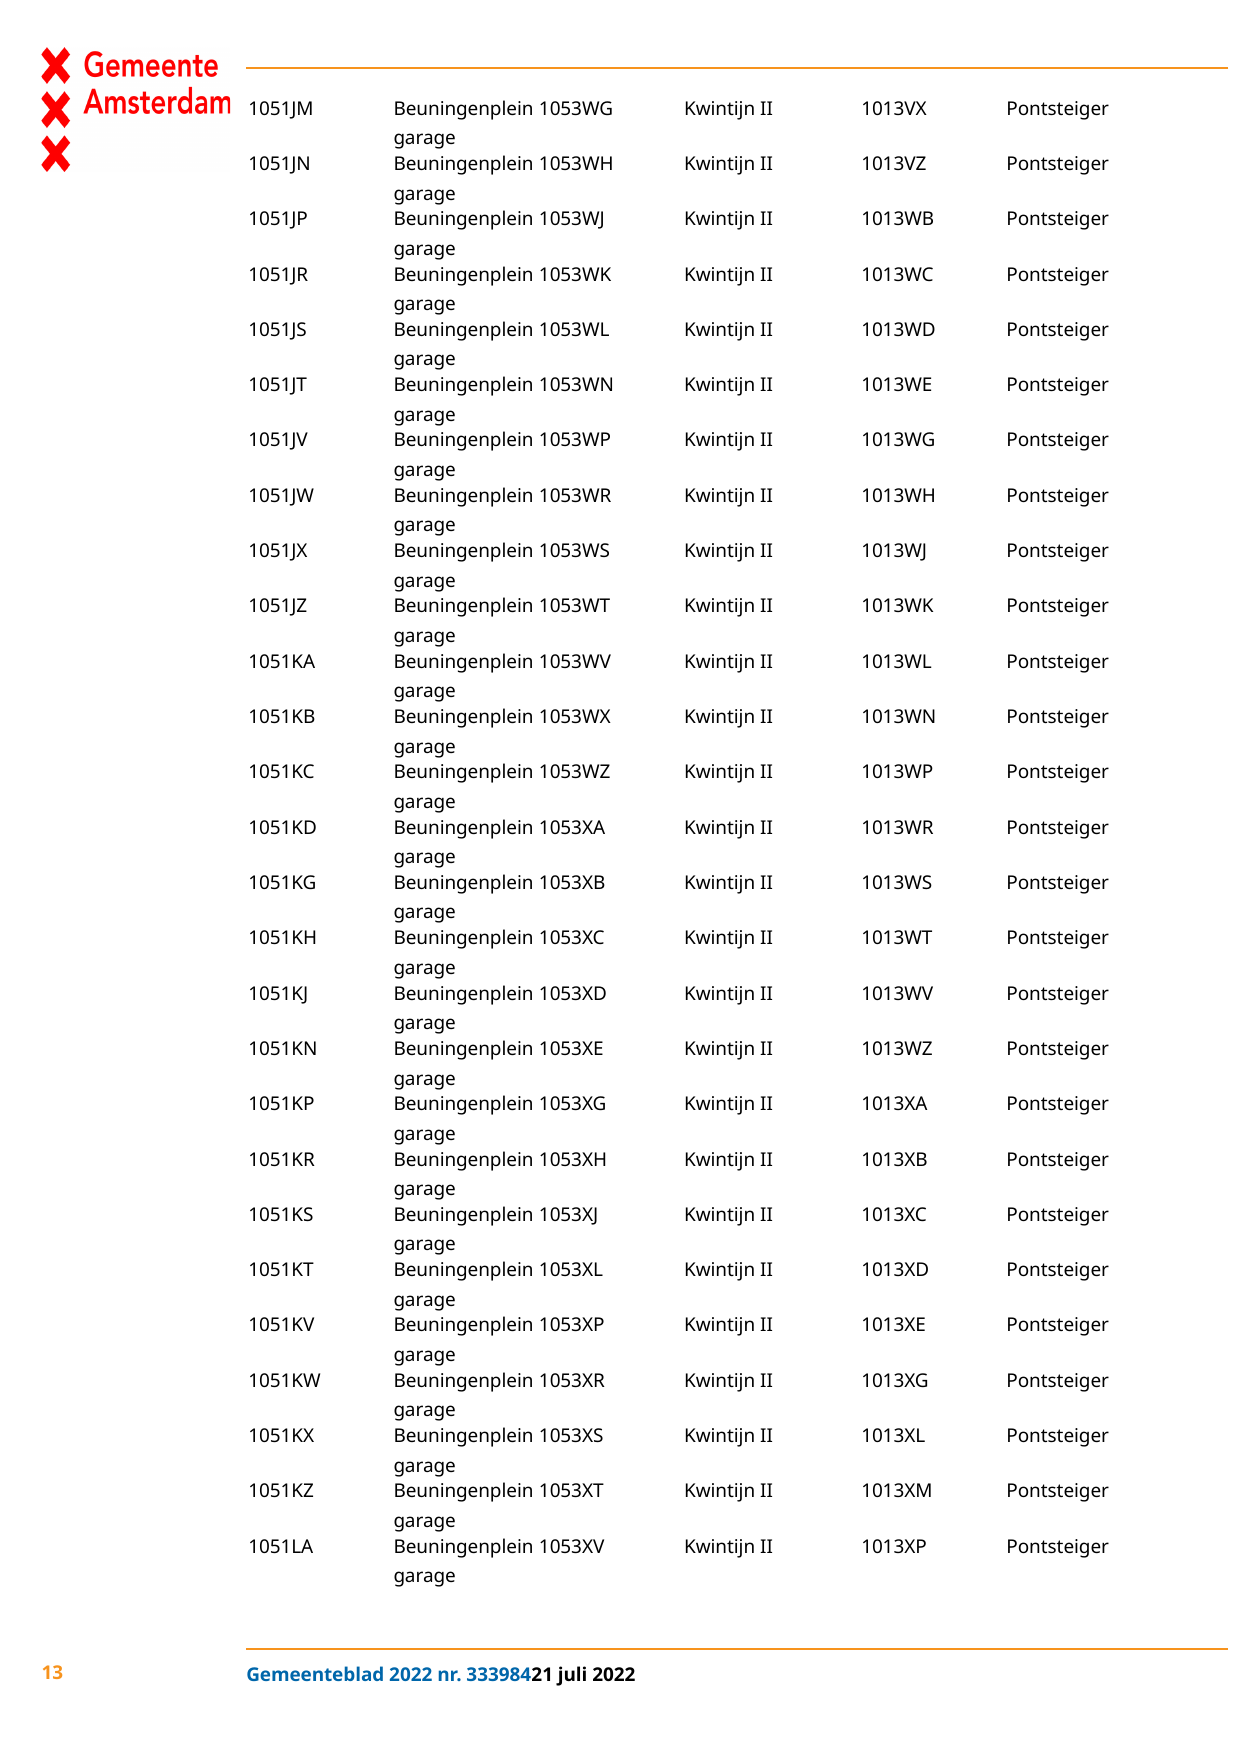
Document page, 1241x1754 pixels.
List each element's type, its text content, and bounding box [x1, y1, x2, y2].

table_cell Beuningenplein garage [393, 648, 539, 703]
table_cell Pontsteiger [1006, 205, 1152, 261]
table_cell 1053XD [539, 980, 684, 1035]
table_cell Pontsteiger [1006, 1201, 1152, 1256]
table_cell Beuningenplein garage [393, 95, 539, 150]
table_cell Pontsteiger [1006, 1035, 1152, 1090]
table_cell 1013XP [861, 1533, 1006, 1588]
table_cell 1053XV [539, 1533, 684, 1588]
table_cell 1051KW [248, 1367, 393, 1422]
table_cell Kwintijn II [684, 1146, 861, 1201]
table_cell Beuningenplein garage [393, 980, 539, 1035]
table_cell Beuningenplein garage [393, 759, 539, 814]
table_cell 1053XL [539, 1256, 684, 1312]
table_cell 1051KG [248, 869, 393, 924]
table_cell 1051JS [248, 316, 393, 371]
table_cell Pontsteiger [1006, 371, 1152, 427]
table_cell 1013WN [861, 703, 1006, 758]
table_cell 1013WP [861, 759, 1006, 814]
table_cell Kwintijn II [684, 150, 861, 205]
table_cell Kwintijn II [684, 482, 861, 537]
table_cell Beuningenplein garage [393, 371, 539, 427]
table_cell 1053WJ [539, 205, 684, 261]
table_cell Kwintijn II [684, 427, 861, 482]
table_cell 1053WV [539, 648, 684, 703]
table_cell 1013WE [861, 371, 1006, 427]
table_cell Beuningenplein garage [393, 925, 539, 980]
table_cell 1013WG [861, 427, 1006, 482]
table_cell 1051JM [248, 95, 393, 150]
table_cell 1013WC [861, 261, 1006, 316]
table_cell 1051KA [248, 648, 393, 703]
table_cell 1053WR [539, 482, 684, 537]
table_cell 1051KR [248, 1146, 393, 1201]
table_cell 1053XH [539, 1146, 684, 1201]
table_cell Kwintijn II [684, 593, 861, 648]
table_cell 1051KP [248, 1090, 393, 1146]
table_cell 1013XA [861, 1090, 1006, 1146]
table_cell Pontsteiger [1006, 980, 1152, 1035]
table_cell 1053WZ [539, 759, 684, 814]
table_cell 1051KS [248, 1201, 393, 1256]
table_cell Beuningenplein garage [393, 427, 539, 482]
table_cell Kwintijn II [684, 1256, 861, 1312]
table_cell 1013XC [861, 1201, 1006, 1256]
picture [41, 47, 231, 172]
table_cell Kwintijn II [684, 1422, 861, 1478]
table_cell Kwintijn II [684, 95, 861, 150]
table_cell Pontsteiger [1006, 1422, 1152, 1478]
table_cell Kwintijn II [684, 648, 861, 703]
table_cell Beuningenplein garage [393, 1146, 539, 1201]
table_cell 1013WH [861, 482, 1006, 537]
table_cell 1053XT [539, 1478, 684, 1533]
table_cell Beuningenplein garage [393, 703, 539, 758]
table_cell Pontsteiger [1006, 1312, 1152, 1367]
table_cell Pontsteiger [1006, 648, 1152, 703]
table_cell Pontsteiger [1006, 316, 1152, 371]
table_cell 1013WR [861, 814, 1006, 869]
table_cell 1053XC [539, 925, 684, 980]
table_cell 1013XB [861, 1146, 1006, 1201]
table_cell Kwintijn II [684, 703, 861, 758]
table_cell Pontsteiger [1006, 593, 1152, 648]
table_cell 1053XG [539, 1090, 684, 1146]
table_cell Beuningenplein garage [393, 1035, 539, 1090]
table_cell Kwintijn II [684, 925, 861, 980]
table_cell Beuningenplein garage [393, 814, 539, 869]
table_cell Beuningenplein garage [393, 316, 539, 371]
table_cell Beuningenplein garage [393, 482, 539, 537]
table_cell Beuningenplein garage [393, 1201, 539, 1256]
table_cell 1013XG [861, 1367, 1006, 1422]
table_cell Pontsteiger [1006, 759, 1152, 814]
table_cell Beuningenplein garage [393, 205, 539, 261]
table_cell 1013WD [861, 316, 1006, 371]
table_cell 1053XA [539, 814, 684, 869]
table_cell Pontsteiger [1006, 482, 1152, 537]
table_cell 1053XP [539, 1312, 684, 1367]
table_cell 1013XL [861, 1422, 1006, 1478]
table_cell 1051JX [248, 537, 393, 593]
table_cell 1051JW [248, 482, 393, 537]
table_cell 1013WV [861, 980, 1006, 1035]
table_cell 1051LA [248, 1533, 393, 1588]
table_cell Pontsteiger [1006, 1256, 1152, 1312]
table_cell Beuningenplein garage [393, 1090, 539, 1146]
table_cell Pontsteiger [1006, 869, 1152, 924]
table_cell 1053WP [539, 427, 684, 482]
table_cell Beuningenplein garage [393, 1312, 539, 1367]
table_cell 1053XE [539, 1035, 684, 1090]
table_cell Pontsteiger [1006, 925, 1152, 980]
table_cell 1051KN [248, 1035, 393, 1090]
table_cell 1013WT [861, 925, 1006, 980]
table_cell Pontsteiger [1006, 427, 1152, 482]
table_cell 1053XJ [539, 1201, 684, 1256]
table_cell Kwintijn II [684, 814, 861, 869]
table_cell Kwintijn II [684, 205, 861, 261]
table_cell Kwintijn II [684, 1090, 861, 1146]
table_cell 1051JR [248, 261, 393, 316]
table_cell 1051JP [248, 205, 393, 261]
table_cell 1051KJ [248, 980, 393, 1035]
table_cell 1013WK [861, 593, 1006, 648]
table_cell 1053XS [539, 1422, 684, 1478]
table_cell 1013XE [861, 1312, 1006, 1367]
table_cell 1051KX [248, 1422, 393, 1478]
table_cell Pontsteiger [1006, 261, 1152, 316]
table_cell Beuningenplein garage [393, 261, 539, 316]
table_cell 1051KV [248, 1312, 393, 1367]
table_cell 1013WJ [861, 537, 1006, 593]
table_cell Beuningenplein garage [393, 1533, 539, 1588]
table_cell Pontsteiger [1006, 95, 1152, 150]
table_cell 1053WX [539, 703, 684, 758]
table_cell Kwintijn II [684, 261, 861, 316]
table_cell Beuningenplein garage [393, 1367, 539, 1422]
table_cell Pontsteiger [1006, 1478, 1152, 1533]
table_cell Beuningenplein garage [393, 869, 539, 924]
table_cell 1051KZ [248, 1478, 393, 1533]
table_cell 1053WL [539, 316, 684, 371]
table_cell Kwintijn II [684, 537, 861, 593]
table_cell Pontsteiger [1006, 1533, 1152, 1588]
table_cell 1051JN [248, 150, 393, 205]
table_cell Pontsteiger [1006, 703, 1152, 758]
table_cell Kwintijn II [684, 316, 861, 371]
table_cell 1053WT [539, 593, 684, 648]
table_cell Beuningenplein garage [393, 150, 539, 205]
table_cell Kwintijn II [684, 1478, 861, 1533]
table_cell Pontsteiger [1006, 1367, 1152, 1422]
table_cell Beuningenplein garage [393, 1478, 539, 1533]
table_cell 1013WB [861, 205, 1006, 261]
table_cell 1051KT [248, 1256, 393, 1312]
table_cell 1053WH [539, 150, 684, 205]
table_cell Pontsteiger [1006, 1090, 1152, 1146]
table_cell Kwintijn II [684, 759, 861, 814]
table_cell 1051KH [248, 925, 393, 980]
table_cell 1051KC [248, 759, 393, 814]
table_cell Pontsteiger [1006, 537, 1152, 593]
table_cell Pontsteiger [1006, 1146, 1152, 1201]
table_cell 1013XD [861, 1256, 1006, 1312]
table_cell 1051JV [248, 427, 393, 482]
table_cell 1053WG [539, 95, 684, 150]
table_cell 1013VX [861, 95, 1006, 150]
table_cell 1051JZ [248, 593, 393, 648]
table_cell 1053WK [539, 261, 684, 316]
table_cell 1053WN [539, 371, 684, 427]
table_cell Kwintijn II [684, 371, 861, 427]
table_cell 1013WS [861, 869, 1006, 924]
table_cell 1051JT [248, 371, 393, 427]
table_cell 1013VZ [861, 150, 1006, 205]
table_cell Beuningenplein garage [393, 1422, 539, 1478]
table_cell Kwintijn II [684, 1533, 861, 1588]
table_cell 1013WZ [861, 1035, 1006, 1090]
table_cell Kwintijn II [684, 980, 861, 1035]
table_cell Kwintijn II [684, 1367, 861, 1422]
table_cell 1013XM [861, 1478, 1006, 1533]
table_cell 1051KB [248, 703, 393, 758]
table_cell Kwintijn II [684, 1035, 861, 1090]
table_cell Kwintijn II [684, 869, 861, 924]
table_cell Pontsteiger [1006, 150, 1152, 205]
table_cell Beuningenplein garage [393, 593, 539, 648]
table_cell Pontsteiger [1006, 814, 1152, 869]
table_cell Kwintijn II [684, 1312, 861, 1367]
table_cell 1053WS [539, 537, 684, 593]
table_cell 1051KD [248, 814, 393, 869]
table_cell Kwintijn II [684, 1201, 861, 1256]
table_cell 1053XR [539, 1367, 684, 1422]
table_cell 1013WL [861, 648, 1006, 703]
table_cell 1053XB [539, 869, 684, 924]
table_cell Beuningenplein garage [393, 537, 539, 593]
table_cell Beuningenplein garage [393, 1256, 539, 1312]
